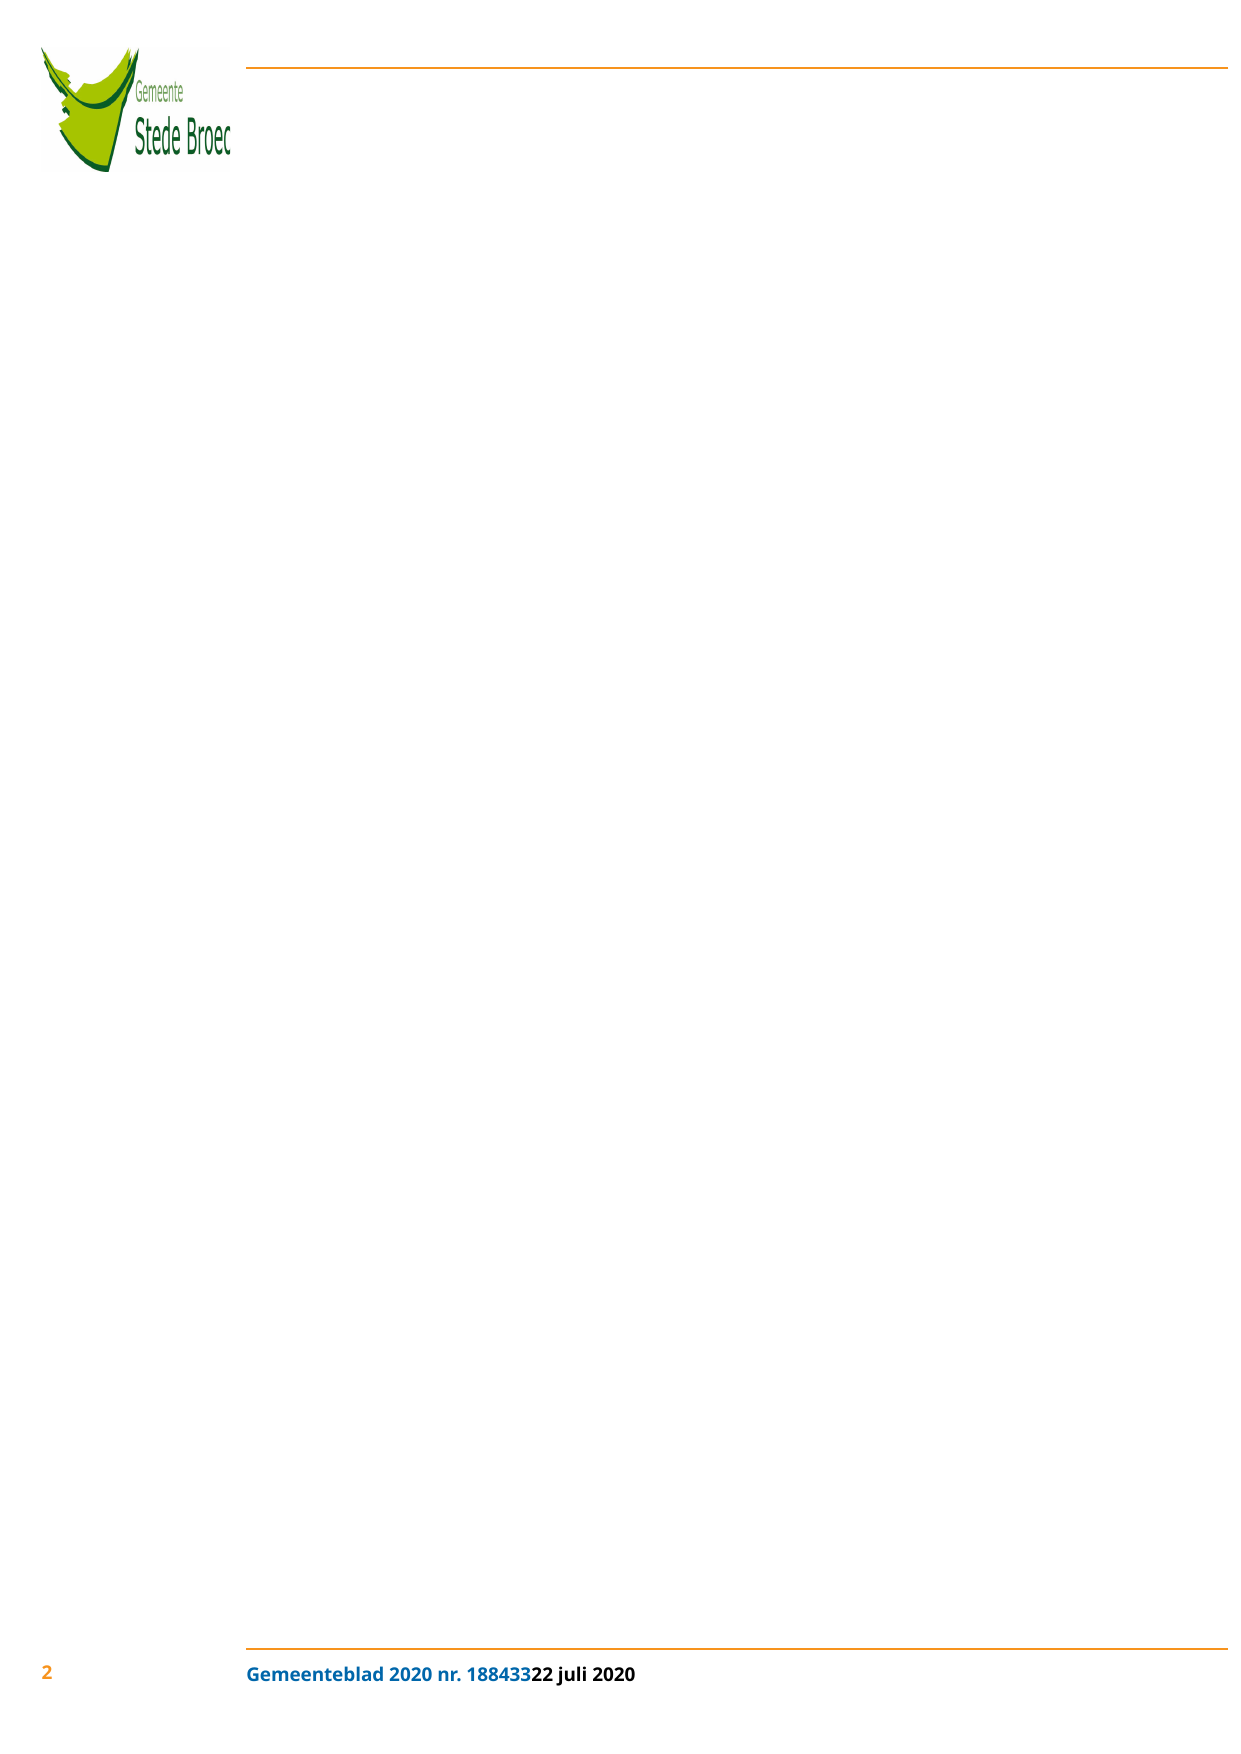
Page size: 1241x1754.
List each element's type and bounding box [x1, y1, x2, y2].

picture [41, 47, 231, 172]
